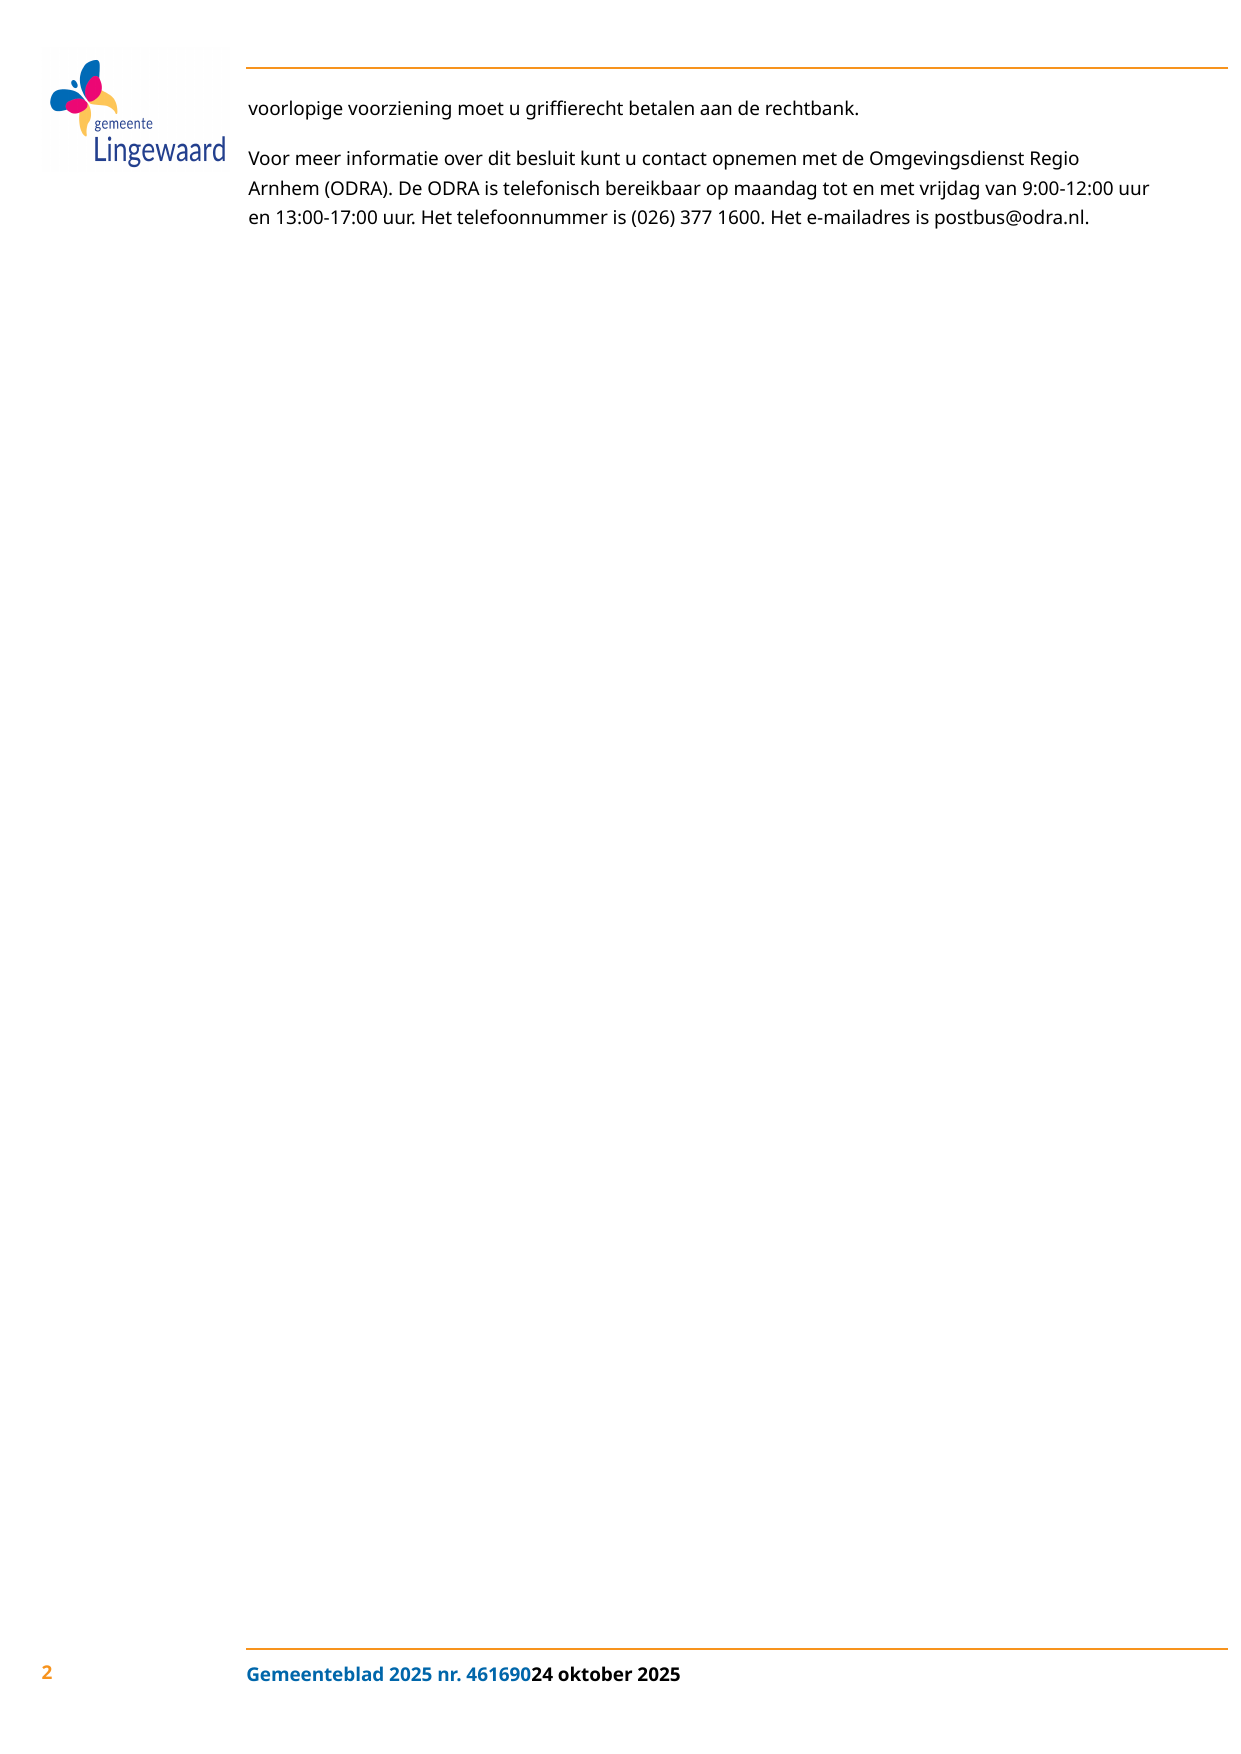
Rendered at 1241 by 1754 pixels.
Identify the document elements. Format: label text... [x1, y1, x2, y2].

text voorlopige voorziening moet u griffierecht betalen aan de rechtbank. [248, 95, 1152, 121]
text Voor meer informatie over dit besluit kunt u contact opnemen met de Omgevingsdienst Regio Arnhem (ODRA). De ODRA is telefonisch bereikbaar op maandag tot en met vrijdag van 9:00-12:00 uur en 13:00-17:00 uur. Het telefoonnummer is (026) 377 1600. Het e-mailadres is postbus@odra.nl. [248, 145, 1152, 230]
picture [41, 47, 231, 172]
